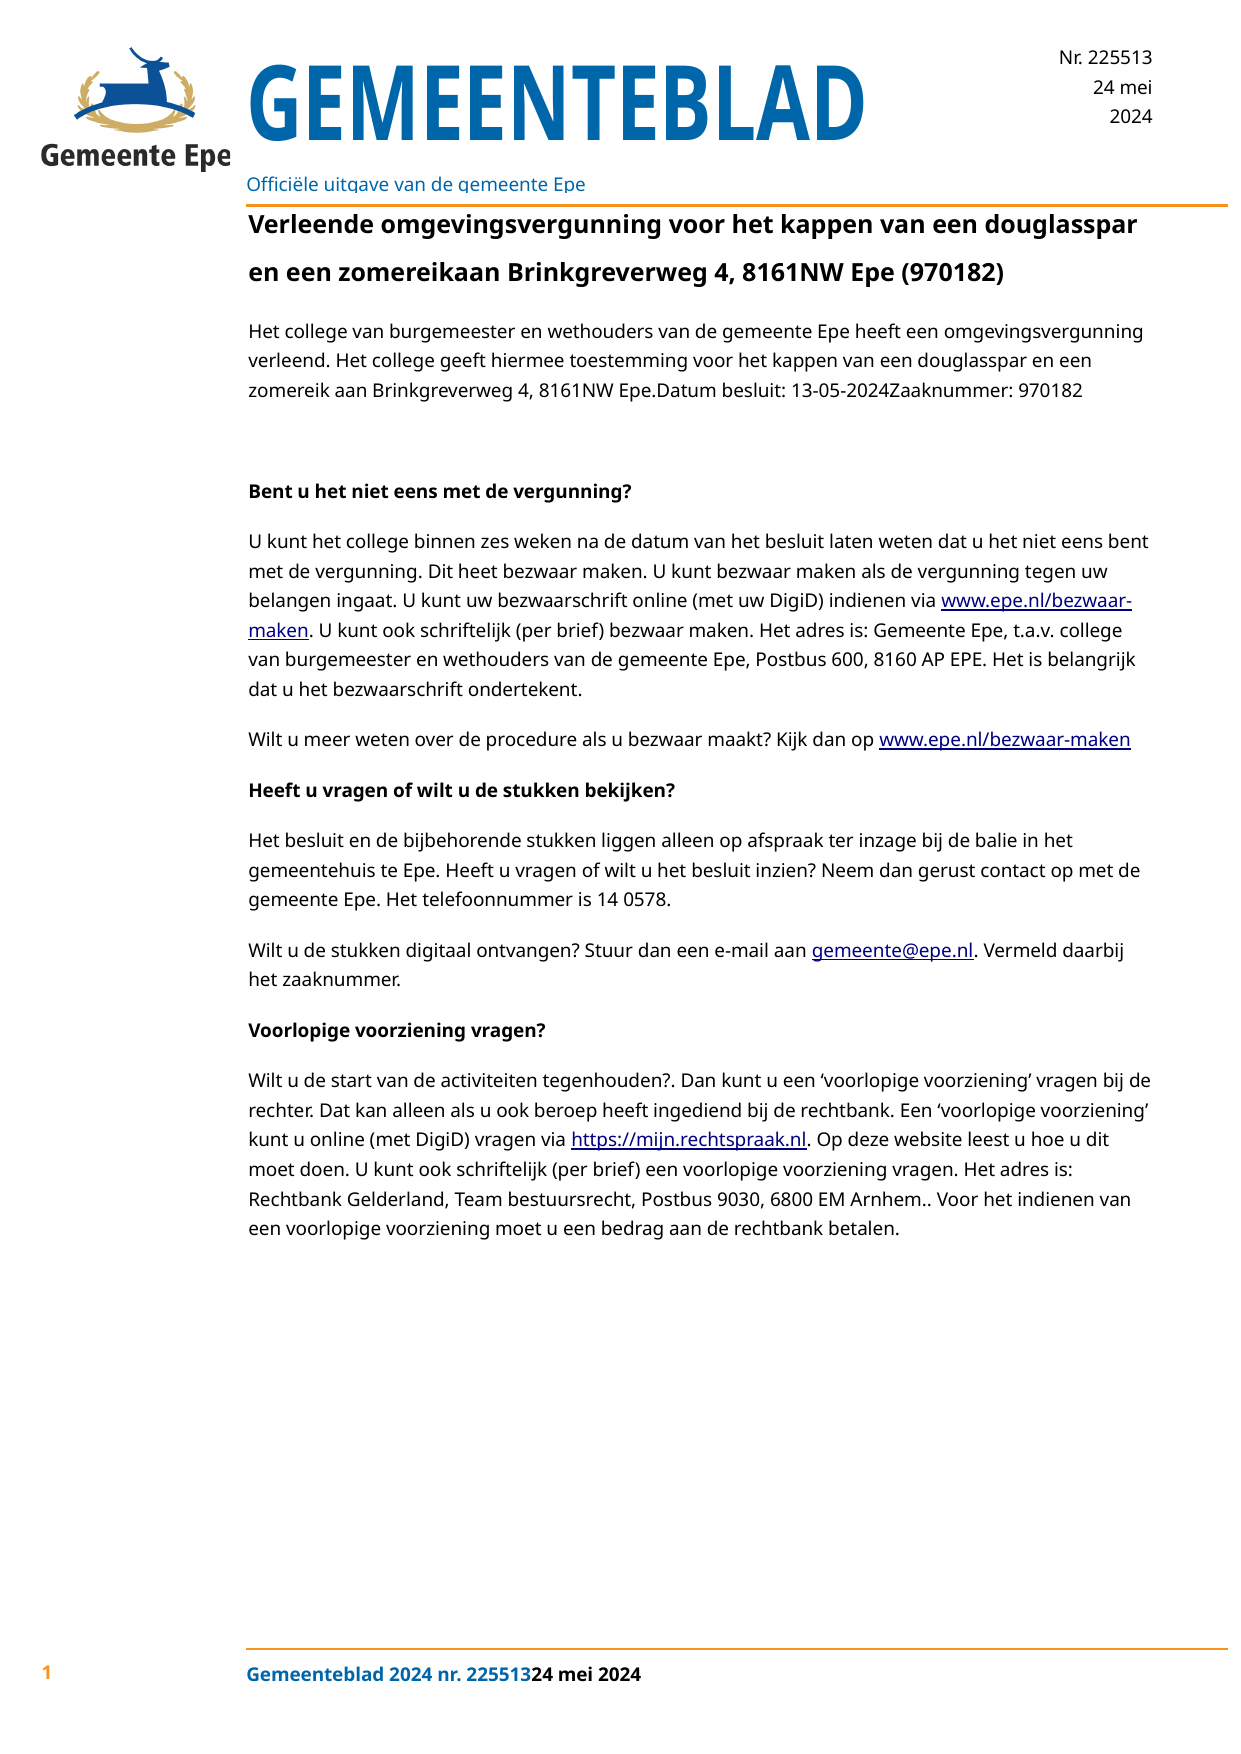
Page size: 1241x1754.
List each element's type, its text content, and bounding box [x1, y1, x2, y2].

text Wilt u de stukken digitaal ontvangen? Stuur dan een e-mail aan gemeente@epe.nl. Vermeld daarbij het zaaknummer. [248, 937, 1152, 992]
text U kunt het college binnen zes weken na de datum van het besluit laten weten dat u het niet eens bent met de vergunning. Dit heet bezwaar maken. U kunt bezwaar maken als de vergunning tegen uw belangen ingaat. U kunt uw bezwaarschrift online (met uw DigiD) indienen via www.epe.nl/bezwaar-maken. U kunt ook schriftelijk (per brief) bezwaar maken. Het adres is: Gemeente Epe, t.a.v. college van burgemeester en wethouders van de gemeente Epe, Postbus 600, 8160 AP EPE. Het is belangrijk dat u het bezwaarschrift ondertekent. [248, 528, 1152, 702]
text Heeft u vragen of wilt u de stukken bekijken? [248, 777, 1152, 803]
text Het college van burgemeester en wethouders van de gemeente Epe heeft een omgevingsvergunning verleend. Het college geeft hiermee toestemming voor het kappen van een douglasspar en een zomereik aan Brinkgreverweg 4, 8161NW Epe.Datum besluit: 13-05-2024Zaaknummer: 970182 [248, 318, 1152, 403]
text Wilt u de start van de activiteiten tegenhouden?. Dan kunt u een ‘voorlopige voorziening’ vragen bij de rechter. Dat kan alleen als u ook beroep heeft ingediend bij de rechtbank. Een ‘voorlopige voorziening’ kunt u online (met DigiD) vragen via https://mijn.rechtspraak.nl. Op deze website leest u hoe u dit moet doen. U kunt ook schriftelijk (per brief) een voorlopige voorziening vragen. Het adres is: Rechtbank Gelderland, Team bestuursrecht, Postbus 9030, 6800 EM Arnhem.. Voor het indienen van een voorlopige voorziening moet u een bedrag aan de rechtbank betalen. [248, 1067, 1152, 1241]
text Verleende omgevingsvergunning voor het kappen van een douglasspar en een zomereikaan Brinkgreverweg 4, 8161NW Epe (970182) [248, 207, 1152, 288]
picture [41, 47, 231, 172]
text Het besluit en de bijbehorende stukken liggen alleen op afspraak ter inzage bij de balie in het gemeentehuis te Epe. Heeft u vragen of wilt u het besluit inzien? Neem dan gerust contact op met de gemeente Epe. Het telefoonnummer is 14 0578. [248, 827, 1152, 912]
text Voorlopige voorziening vragen? [248, 1017, 1152, 1043]
text Wilt u meer weten over de procedure als u bezwaar maakt? Kijk dan op www.epe.nl/bezwaar-maken [248, 727, 1152, 752]
text Bent u het niet eens met de vergunning? [248, 478, 1152, 504]
